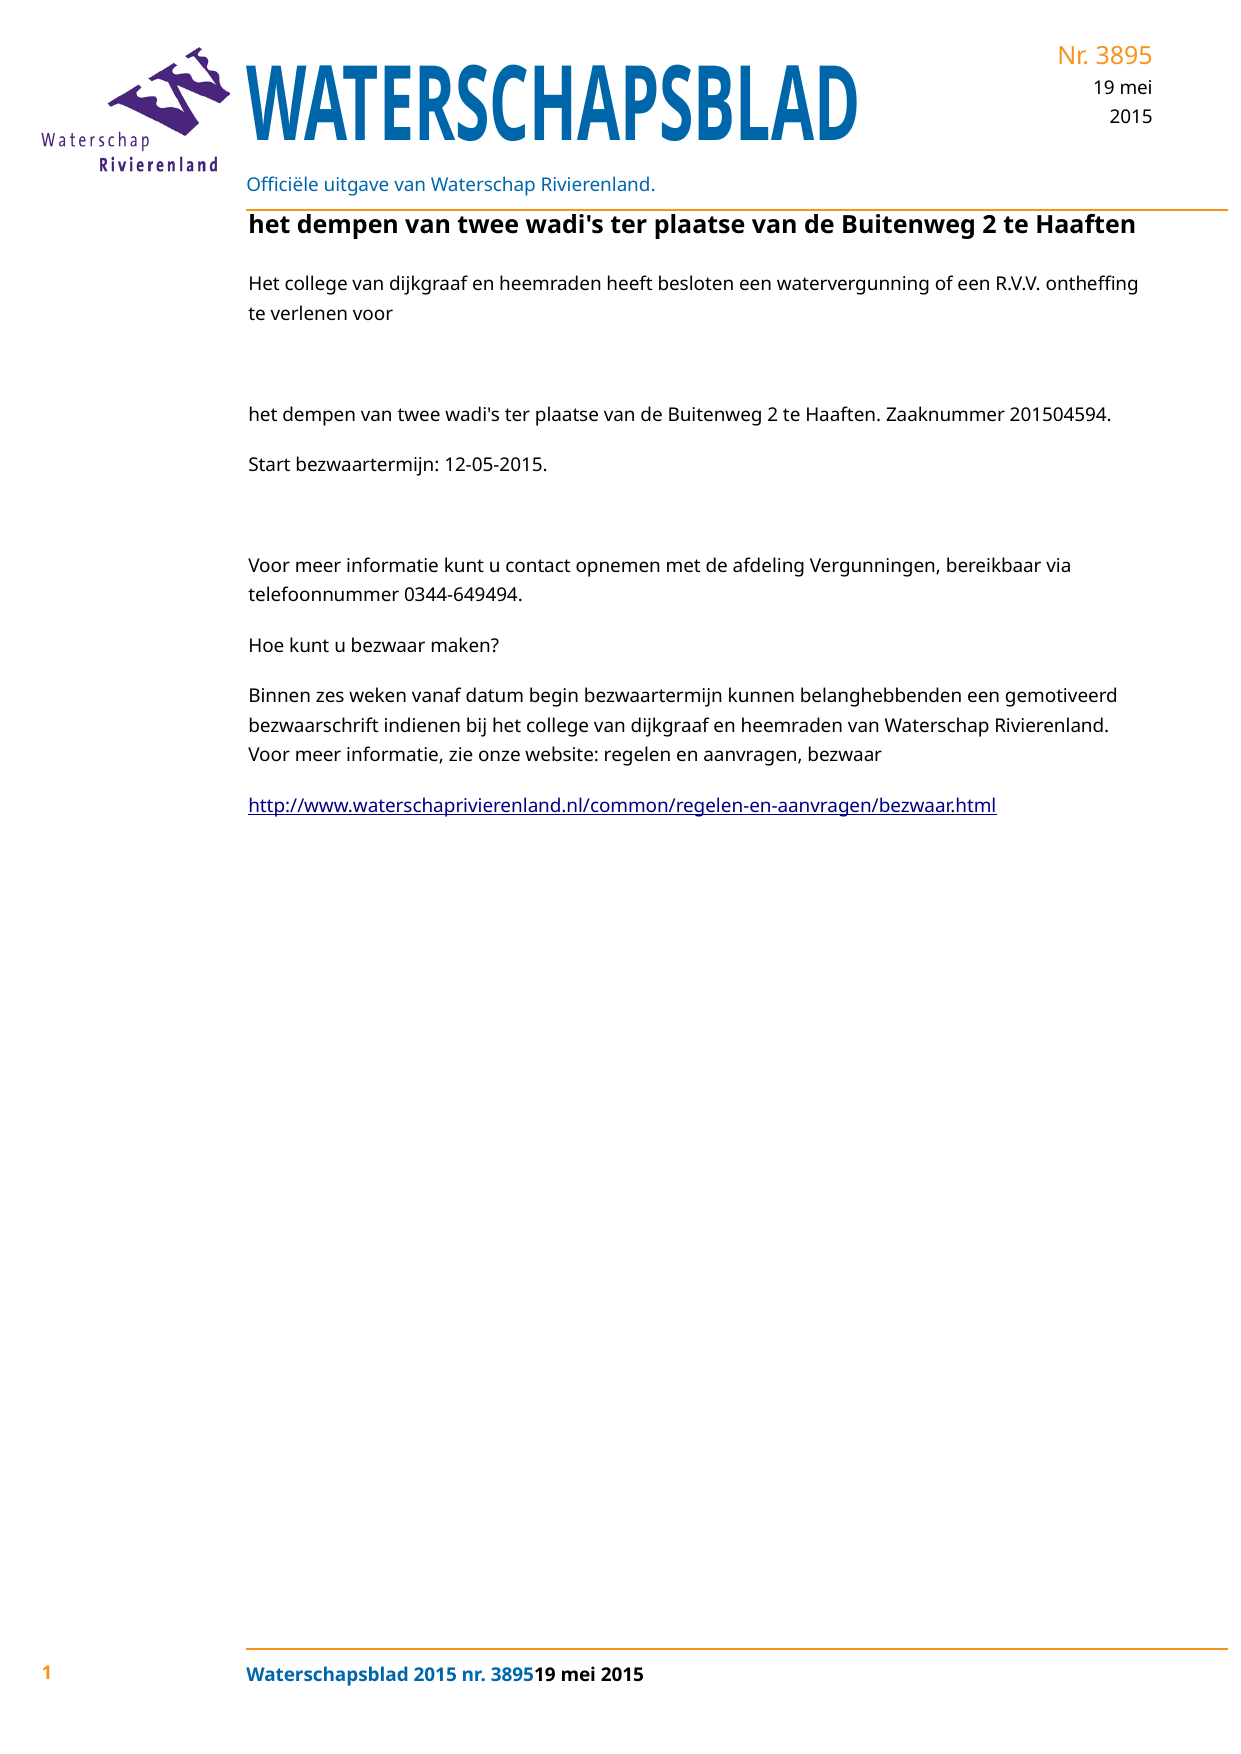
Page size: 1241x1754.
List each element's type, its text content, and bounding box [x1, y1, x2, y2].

text het dempen van twee wadi's ter plaatse van de Buitenweg 2 te Haaften [248, 211, 1152, 241]
picture [41, 47, 231, 172]
text Het college van dijkgraaf en heemraden heeft besloten een watervergunning of een R.V.V. ontheffing te verlenen voor [248, 270, 1152, 326]
text Binnen zes weken vanaf datum begin bezwaartermijn kunnen belanghebbenden een gemotiveerd bezwaarschrift indienen bij het college van dijkgraaf en heemraden van Waterschap Rivierenland. Voor meer informatie, zie onze website: regelen en aanvragen, bezwaar [248, 682, 1152, 767]
text http://www.waterschaprivierenland.nl/common/regelen-en-aanvragen/bezwaar.html [248, 792, 1152, 818]
text het dempen van twee wadi's ter plaatse van de Buitenweg 2 te Haaften. Zaaknummer 201504594. [248, 401, 1152, 426]
text Voor meer informatie kunt u contact opnemen met de afdeling Vergunningen, bereikbaar via telefoonnummer 0344-649494. [248, 552, 1152, 607]
text Hoe kunt u bezwaar maken? [248, 632, 1152, 658]
text Start bezwaartermijn: 12-05-2015. [248, 451, 1152, 477]
